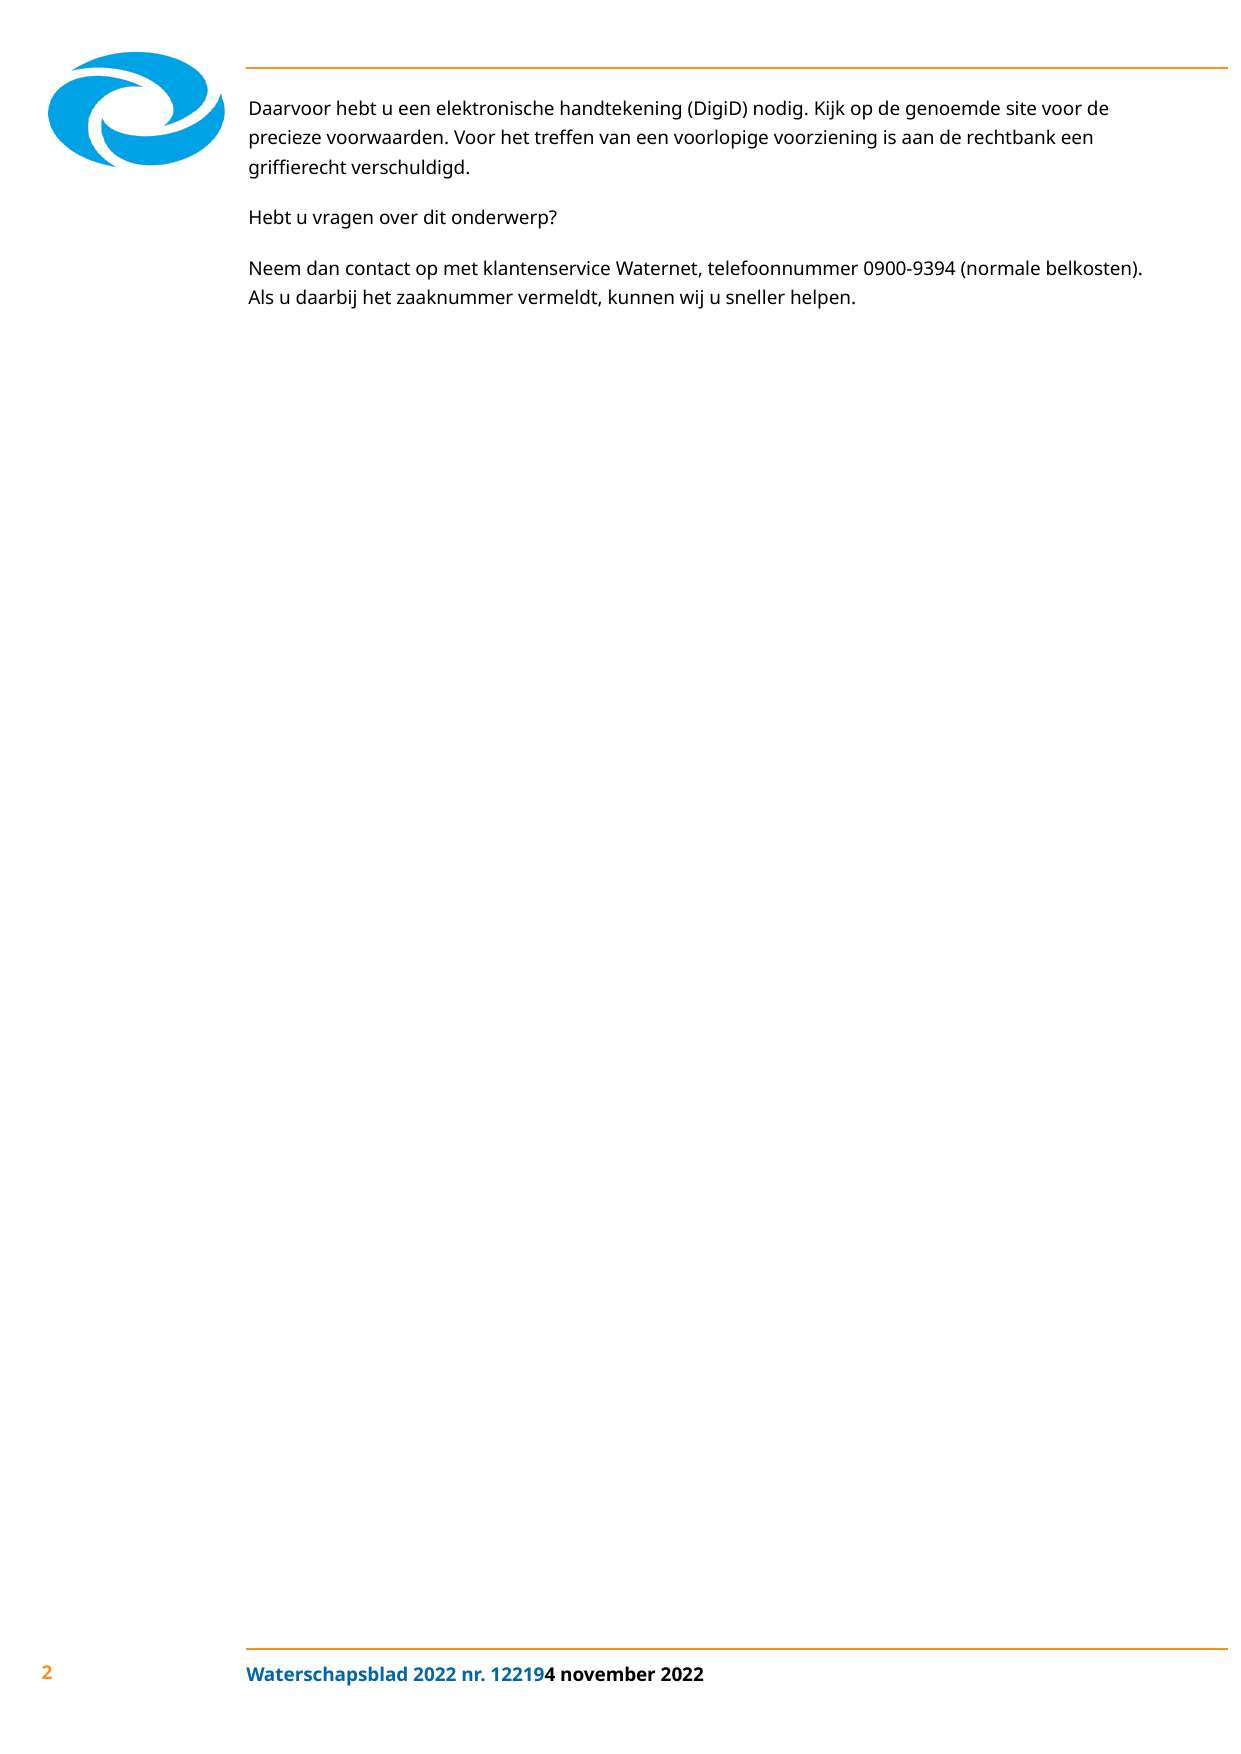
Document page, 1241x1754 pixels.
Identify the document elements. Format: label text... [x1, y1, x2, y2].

text Neem dan contact op met klantenservice Waternet, telefoonnummer 0900-9394 (normale belkosten). Als u daarbij het zaaknummer vermeldt, kunnen wij u sneller helpen. [248, 255, 1152, 310]
text Hebt u vragen over dit onderwerp? [248, 204, 1152, 230]
picture [41, 47, 231, 172]
text Daarvoor hebt u een elektronische handtekening (DigiD) nodig. Kijk op de genoemde site voor de precieze voorwaarden. Voor het treffen van een voorlopige voorziening is aan de rechtbank een griffierecht verschuldigd. [248, 95, 1152, 180]
